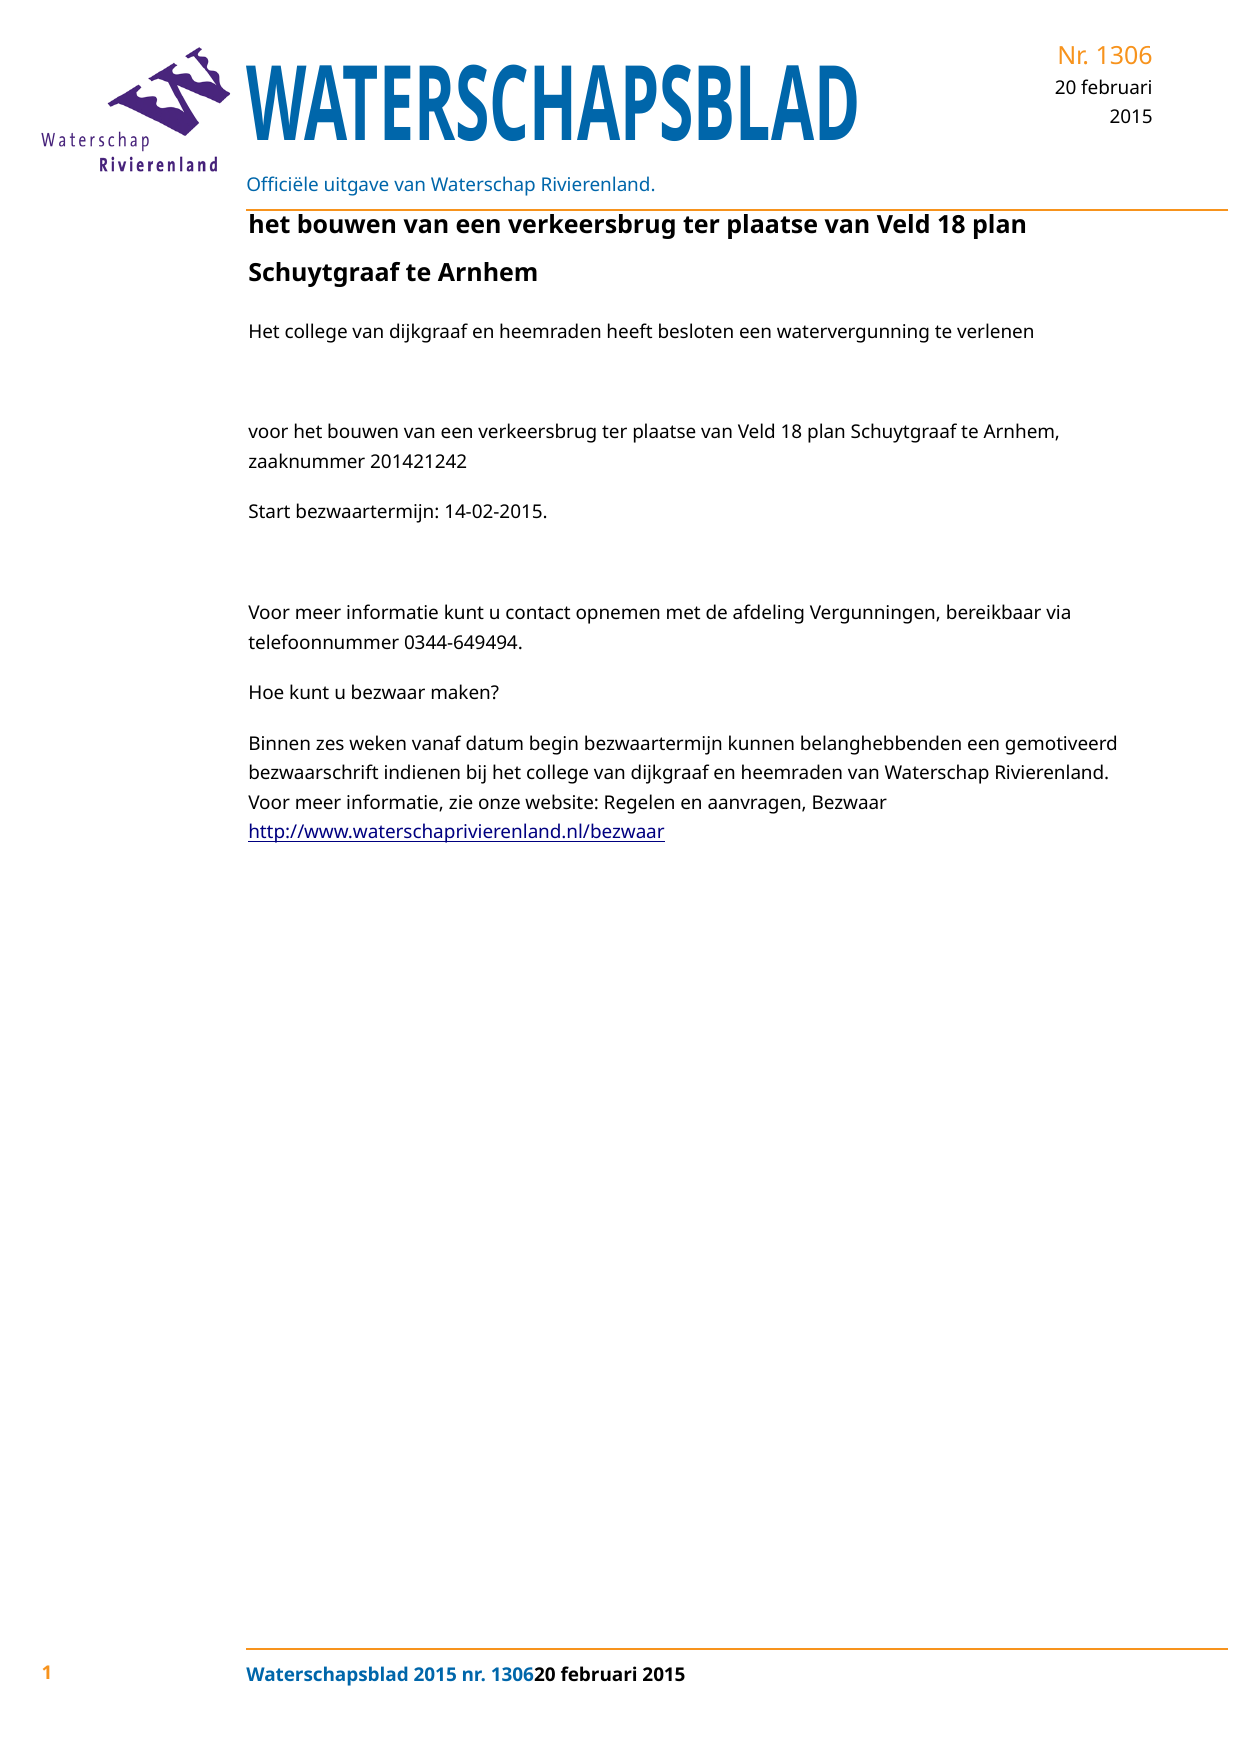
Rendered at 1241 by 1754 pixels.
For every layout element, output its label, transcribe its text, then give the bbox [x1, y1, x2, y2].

text voor het bouwen van een verkeersbrug ter plaatse van Veld 18 plan Schuytgraaf te Arnhem, zaaknummer 201421242 [248, 419, 1152, 474]
text Binnen zes weken vanaf datum begin bezwaartermijn kunnen belanghebbenden een gemotiveerd bezwaarschrift indienen bij het college van dijkgraaf en heemraden van Waterschap Rivierenland. Voor meer informatie, zie onze website: Regelen en aanvragen, Bezwaar http://www.waterschaprivierenland.nl/bezwaar [248, 730, 1152, 844]
text Voor meer informatie kunt u contact opnemen met de afdeling Vergunningen, bereikbaar via telefoonnummer 0344-649494. [248, 599, 1152, 655]
text Het college van dijkgraaf en heemraden heeft besloten een watervergunning te verlenen [248, 318, 1152, 344]
text Start bezwaartermijn: 14-02-2015. [248, 499, 1152, 524]
picture [41, 47, 231, 172]
text het bouwen van een verkeersbrug ter plaatse van Veld 18 plan Schuytgraaf te Arnhem [248, 211, 1152, 288]
text Hoe kunt u bezwaar maken? [248, 679, 1152, 705]
